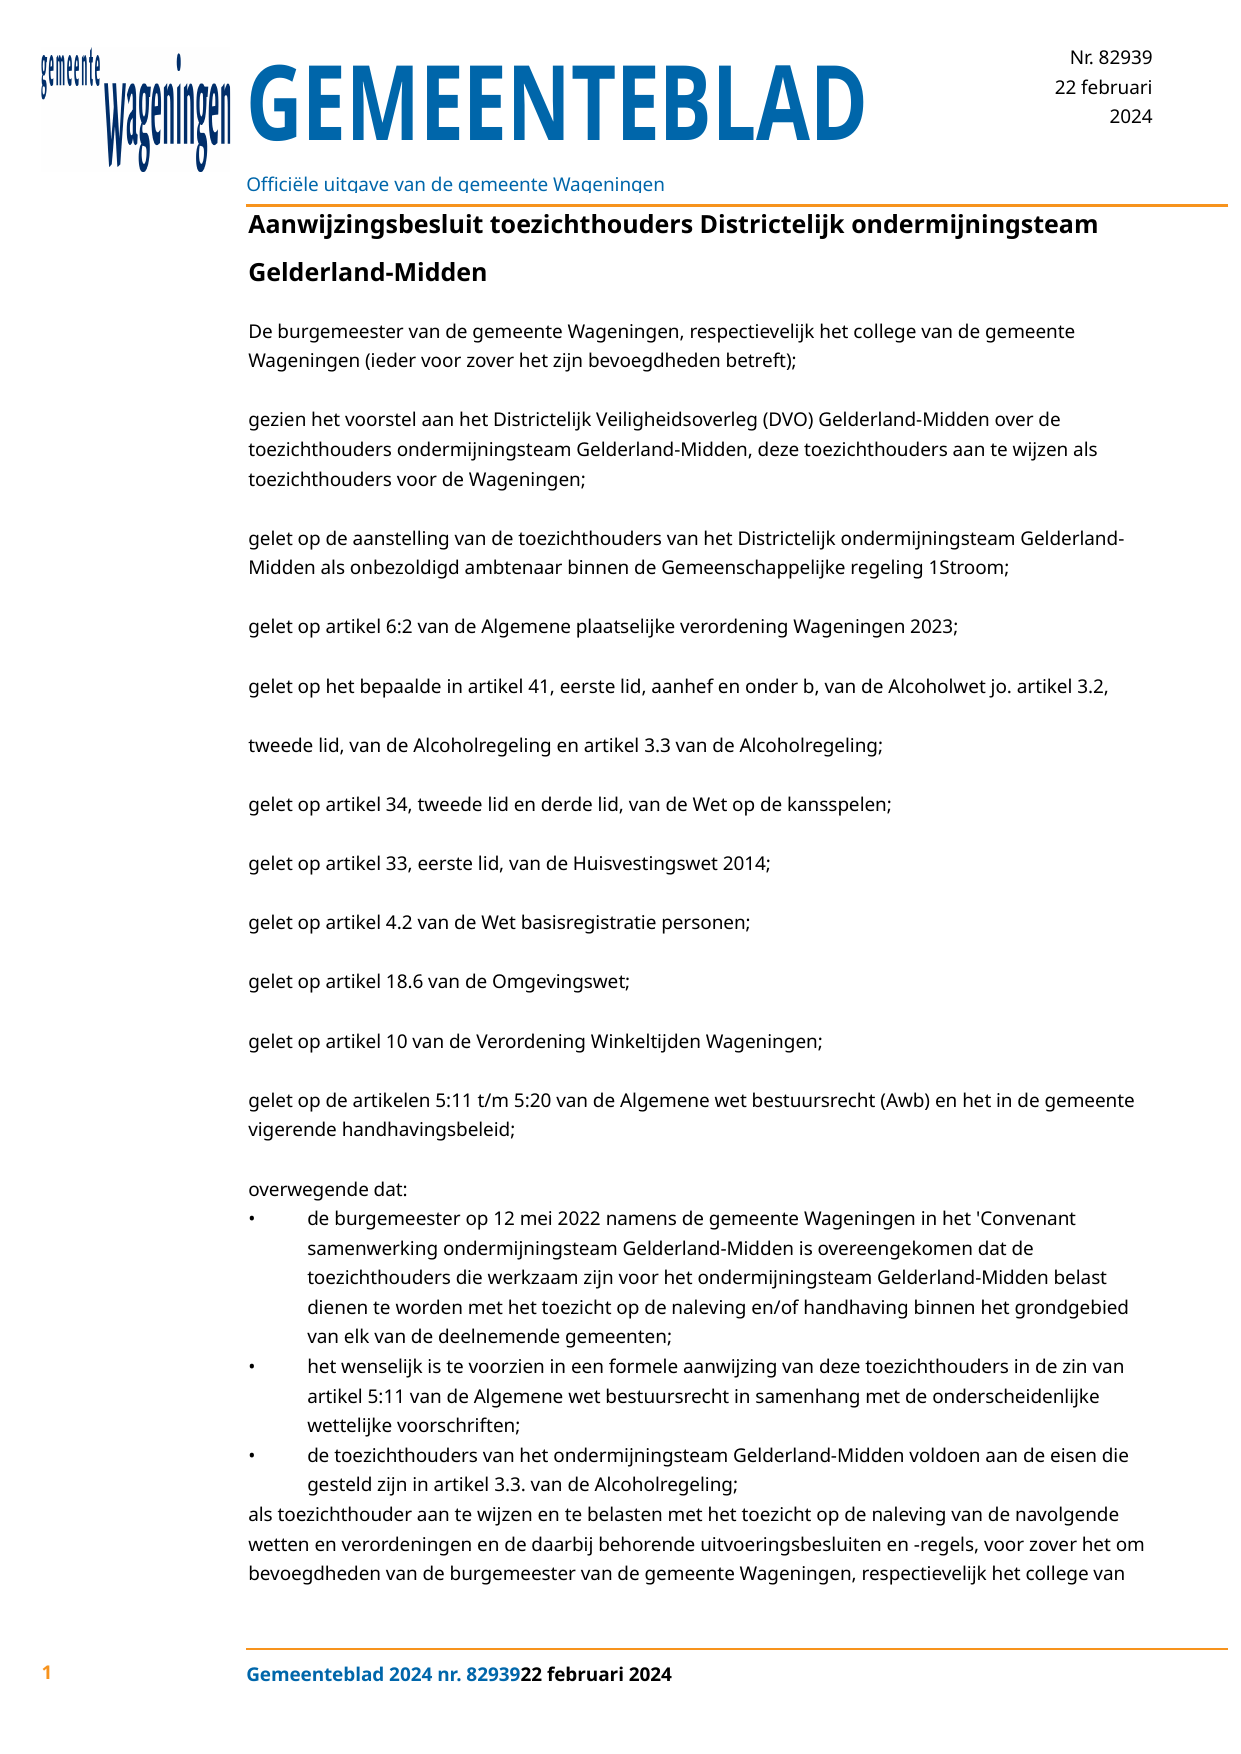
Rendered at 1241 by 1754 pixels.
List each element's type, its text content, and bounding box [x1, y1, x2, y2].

text gelet op artikel 4.2 van de Wet basisregistratie personen; [248, 909, 1152, 935]
list de burgemeester op 12 mei 2022 namens de gemeente Wageningen in het 'Convenant samenwerking ondermijningsteam Gelderland-Midden is overeengekomen dat de toezichthouders die werkzaam zijn voor het ondermijningsteam Gelderland-Midden belast dienen te worden met het toezicht op de naleving en/of handhaving binnen het grondgebied van elk van de deelnemende gemeenten; [248, 1205, 1152, 1349]
text gelet op artikel 6:2 van de Algemene plaatselijke verordening Wageningen 2023; [248, 614, 1152, 639]
text Aanwijzingsbesluit toezichthouders Districtelijk ondermijningsteam Gelderland-Midden [248, 207, 1152, 288]
text gelet op artikel 10 van de Verordening Winkeltijden Wageningen; [248, 1028, 1152, 1054]
text gelet op artikel 33, eerste lid, van de Huisvestingswet 2014; [248, 850, 1152, 876]
text gelet op artikel 34, tweede lid en derde lid, van de Wet op de kansspelen; [248, 791, 1152, 817]
list de toezichthouders van het ondermijningsteam Gelderland-Midden voldoen aan de eisen die gesteld zijn in artikel 3.3. van de Alcoholregeling; [248, 1442, 1152, 1497]
text De burgemeester van de gemeente Wageningen, respectievelijk het college van de gemeente Wageningen (ieder voor zover het zijn bevoegdheden betreft); [248, 318, 1152, 373]
text gelet op het bepaalde in artikel 41, eerste lid, aanhef en onder b, van de Alcoholwet jo. artikel 3.2, [248, 673, 1152, 699]
text gelet op de aanstelling van de toezichthouders van het Districtelijk ondermijningsteam Gelderland-Midden als onbezoldigd ambtenaar binnen de Gemeenschappelijke regeling 1Stroom; [248, 525, 1152, 580]
text gelet op artikel 18.6 van de Omgevingswet; [248, 969, 1152, 994]
picture [41, 47, 231, 172]
text als toezichthouder aan te wijzen en te belasten met het toezicht op de naleving van de navolgende wetten en verordeningen en de daarbij behorende uitvoeringsbesluiten en -regels, voor zover het om bevoegdheden van de burgemeester van de gemeente Wageningen, respectievelijk het college van [248, 1501, 1152, 1586]
text tweede lid, van de Alcoholregeling en artikel 3.3 van de Alcoholregeling; [248, 732, 1152, 758]
text gezien het voorstel aan het Districtelijk Veiligheidsoverleg (DVO) Gelderland-Midden over de toezichthouders ondermijningsteam Gelderland-Midden, deze toezichthouders aan te wijzen als toezichthouders voor de Wageningen; [248, 407, 1152, 492]
text gelet op de artikelen 5:11 t/m 5:20 van de Algemene wet bestuursrecht (Awb) en het in de gemeente vigerende handhavingsbeleid; [248, 1087, 1152, 1142]
list het wenselijk is te voorzien in een formele aanwijzing van deze toezichthouders in de zin van artikel 5:11 van de Algemene wet bestuursrecht in samenhang met de onderscheidenlijke wettelijke voorschriften; [248, 1353, 1152, 1438]
text overwegende dat: [248, 1176, 1152, 1202]
